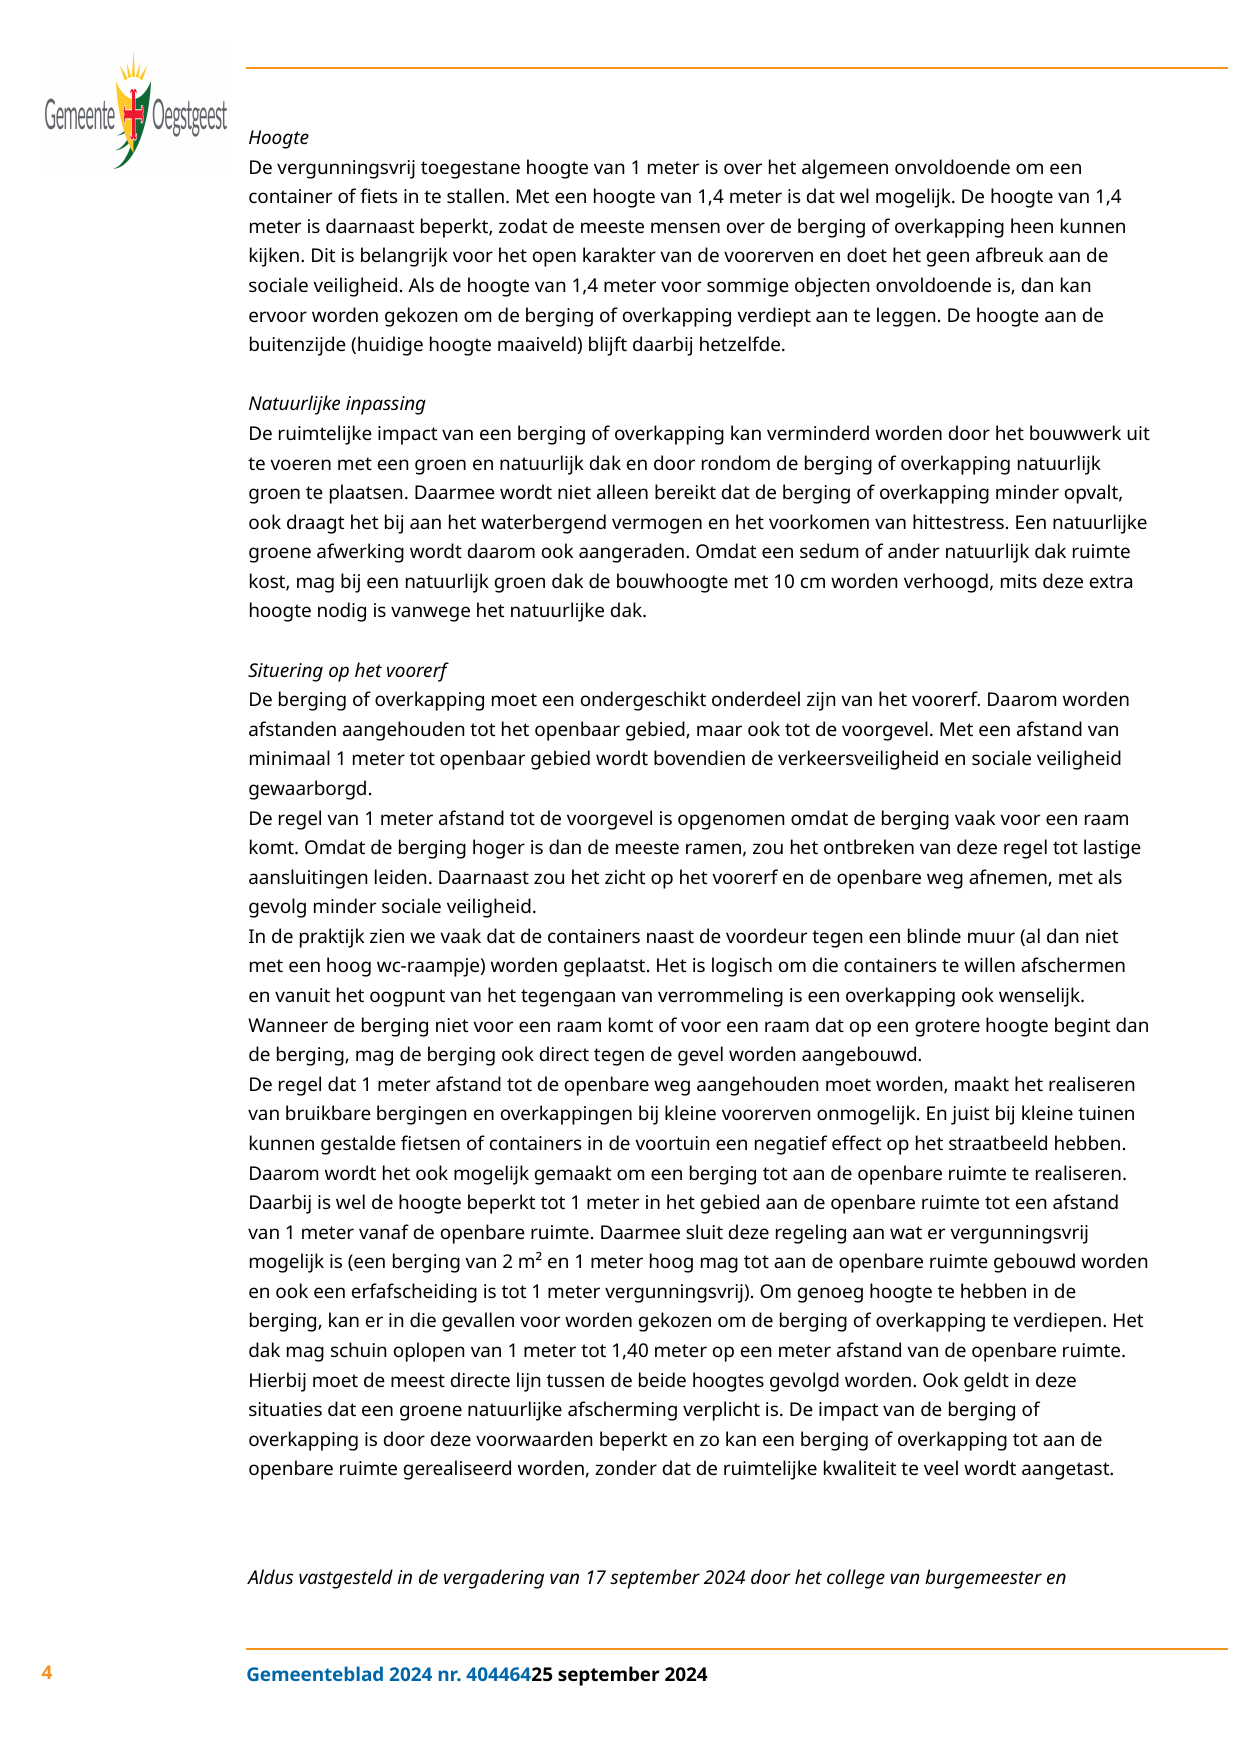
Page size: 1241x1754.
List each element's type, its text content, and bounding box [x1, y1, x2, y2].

text Situering op het voorerf [248, 657, 1152, 683]
text Natuurlijke inpassing [248, 391, 1152, 416]
text Aldus vastgesteld in de vergadering van 17 september 2024 door het college van burgemeester en [248, 1564, 1152, 1590]
text In de praktijk zien we vaak dat de containers naast de voordeur tegen een blinde muur (al dan niet met een hoog wc-raampje) worden geplaatst. Het is logisch om die containers te willen afschermen en vanuit het oogpunt van het tegengaan van verrommeling is een overkapping ook wenselijk. Wanneer de berging niet voor een raam komt of voor een raam dat op een grotere hoogte begint dan de berging, mag de berging ook direct tegen de gevel worden aangebouwd. [248, 923, 1152, 1067]
text De vergunningsvrij toegestane hoogte van 1 meter is over het algemeen onvoldoende om een container of fiets in te stallen. Met een hoogte van 1,4 meter is dat wel mogelijk. De hoogte van 1,4 meter is daarnaast beperkt, zodat de meeste mensen over de berging of overkapping heen kunnen kijken. Dit is belangrijk voor het open karakter van de voorerven en doet het geen afbreuk aan de sociale veiligheid. Als de hoogte van 1,4 meter voor sommige objecten onvoldoende is, dan kan ervoor worden gekozen om de berging of overkapping verdiept aan te leggen. De hoogte aan de buitenzijde (huidige hoogte maaiveld) blijft daarbij hetzelfde. [248, 154, 1152, 357]
text De ruimtelijke impact van een berging of overkapping kan verminderd worden door het bouwwerk uit te voeren met een groen en natuurlijk dak en door rondom de berging of overkapping natuurlijk groen te plaatsen. Daarmee wordt niet alleen bereikt dat de berging of overkapping minder opvalt, ook draagt het bij aan het waterbergend vermogen en het voorkomen van hittestress. Een natuurlijke groene afwerking wordt daarom ook aangeraden. Omdat een sedum of ander natuurlijk dak ruimte kost, mag bij een natuurlijk groen dak de bouwhoogte met 10 cm worden verhoogd, mits deze extra hoogte nodig is vanwege het natuurlijke dak. [248, 420, 1152, 623]
text De regel van 1 meter afstand tot de voorgevel is opgenomen omdat de berging vaak voor een raam komt. Omdat de berging hoger is dan de meeste ramen, zou het ontbreken van deze regel tot lastige aansluitingen leiden. Daarnaast zou het zicht op het voorerf en de openbare weg afnemen, met als gevolg minder sociale veiligheid. [248, 805, 1152, 919]
picture [41, 47, 231, 172]
text Hoogte [248, 124, 1152, 150]
text De berging of overkapping moet een ondergeschikt onderdeel zijn van het voorerf. Daarom worden afstanden aangehouden tot het openbaar gebied, maar ook tot de voorgevel. Met een afstand van minimaal 1 meter tot openbaar gebied wordt bovendien de verkeersveiligheid en sociale veiligheid gewaarborgd. [248, 686, 1152, 801]
text De regel dat 1 meter afstand tot de openbare weg aangehouden moet worden, maakt het realiseren van bruikbare bergingen en overkappingen bij kleine voorerven onmogelijk. En juist bij kleine tuinen kunnen gestalde fietsen of containers in de voortuin een negatief effect op het straatbeeld hebben. Daarom wordt het ook mogelijk gemaakt om een berging tot aan de openbare ruimte te realiseren. Daarbij is wel de hoogte beperkt tot 1 meter in het gebied aan de openbare ruimte tot een afstand van 1 meter vanaf de openbare ruimte. Daarmee sluit deze regeling aan wat er vergunningsvrij mogelijk is (een berging van 2 m² en 1 meter hoog mag tot aan de openbare ruimte gebouwd worden en ook een erfafscheiding is tot 1 meter vergunningsvrij). Om genoeg hoogte te hebben in de berging, kan er in die gevallen voor worden gekozen om de berging of overkapping te verdiepen. Het dak mag schuin oplopen van 1 meter tot 1,40 meter op een meter afstand van de openbare ruimte. Hierbij moet de meest directe lijn tussen de beide hoogtes gevolgd worden. Ook geldt in deze situaties dat een groene natuurlijke afscherming verplicht is. De impact van de berging of overkapping is door deze voorwaarden beperkt en zo kan een berging of overkapping tot aan de openbare ruimte gerealiseerd worden, zonder dat de ruimtelijke kwaliteit te veel wordt aangetast. [248, 1071, 1152, 1481]
